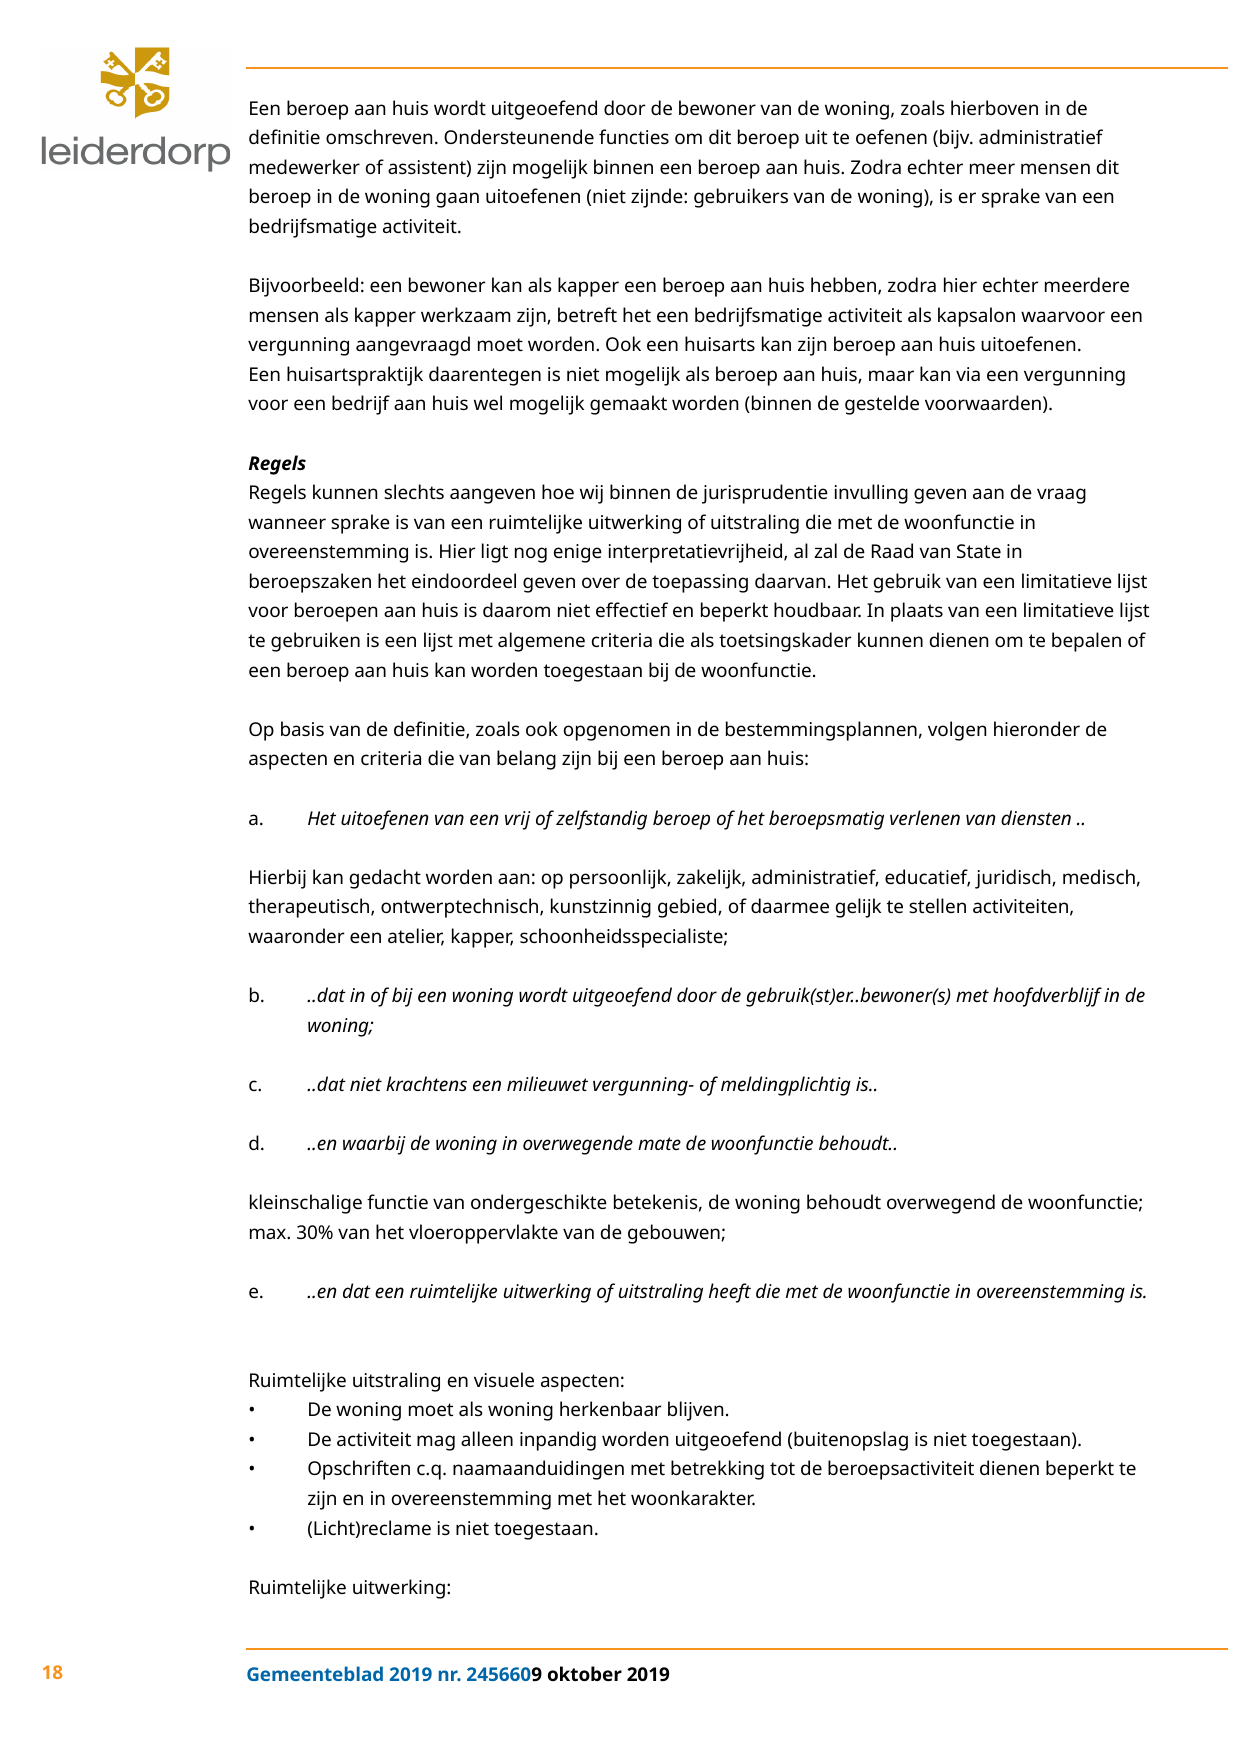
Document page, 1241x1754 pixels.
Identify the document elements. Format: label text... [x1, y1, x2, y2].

text Regels [248, 450, 1152, 476]
text Een huisartspraktijk daarentegen is niet mogelijk als beroep aan huis, maar kan via een vergunning voor een bedrijf aan huis wel mogelijk gemaakt worden (binnen de gestelde voorwaarden). [248, 361, 1152, 416]
text Bijvoorbeeld: een bewoner kan als kapper een beroep aan huis hebben, zodra hier echter meerdere mensen als kapper werkzaam zijn, betreft het een bedrijfsmatige activiteit als kapsalon waarvoor een vergunning aangevraagd moet worden. Ook een huisarts kan zijn beroep aan huis uitoefenen. [248, 272, 1152, 357]
text Ruimtelijke uitwerking: [248, 1574, 1152, 1600]
list ..en waarbij de woning in overwegende mate de woonfunctie behoudt.. [248, 1130, 1152, 1156]
list ..en dat een ruimtelijke uitwerking of uitstraling heeft die met de woonfunctie in overeenstemming is. [248, 1278, 1152, 1304]
picture [41, 47, 231, 172]
text Regels kunnen slechts aangeven hoe wij binnen de jurisprudentie invulling geven aan de vraag wanneer sprake is van een ruimtelijke uitwerking of uitstraling die met de woonfunctie in overeenstemming is. Hier ligt nog enige interpretatievrijheid, al zal de Raad van State in [248, 479, 1152, 564]
text kleinschalige functie van ondergeschikte betekenis, de woning behoudt overwegend de woonfunctie; max. 30% van het vloeroppervlakte van de gebouwen; [248, 1189, 1152, 1245]
text Een beroep aan huis wordt uitgeoefend door de bewoner van de woning, zoals hierboven in de definitie omschreven. Ondersteunende functies om dit beroep uit te oefenen (bijv. administratief medewerker of assistent) zijn mogelijk binnen een beroep aan huis. Zodra echter meer mensen dit beroep in de woning gaan uitoefenen (niet zijnde: gebruikers van de woning), is er sprake van een bedrijfsmatige activiteit. [248, 95, 1152, 239]
text Ruimtelijke uitstraling en visuele aspecten: [248, 1367, 1152, 1393]
list De woning moet als woning herkenbaar blijven. [248, 1396, 1152, 1422]
list (Licht)reclame is niet toegestaan. [248, 1515, 1152, 1541]
list ..dat niet krachtens een milieuwet vergunning- of meldingplichtig is.. [248, 1071, 1152, 1097]
text Op basis van de definitie, zoals ook opgenomen in de bestemmingsplannen, volgen hieronder de aspecten en criteria die van belang zijn bij een beroep aan huis: [248, 716, 1152, 771]
list Opschriften c.q. naamaanduidingen met betrekking tot de beroepsactiviteit dienen beperkt te zijn en in overeenstemming met het woonkarakter. [248, 1456, 1152, 1511]
list De activiteit mag alleen inpandig worden uitgeoefend (buitenopslag is niet toegestaan). [248, 1426, 1152, 1452]
text beroepszaken het eindoordeel geven over de toepassing daarvan. Het gebruik van een limitatieve lijst voor beroepen aan huis is daarom niet effectief en beperkt houdbaar. In plaats van een limitatieve lijst te gebruiken is een lijst met algemene criteria die als toetsingskader kunnen dienen om te bepalen of een beroep aan huis kan worden toegestaan bij de woonfunctie. [248, 568, 1152, 683]
text Hierbij kan gedacht worden aan: op persoonlijk, zakelijk, administratief, educatief, juridisch, medisch, therapeutisch, ontwerptechnisch, kunstzinnig gebied, of daarmee gelijk te stellen activiteiten, waaronder een atelier, kapper, schoonheidsspecialiste; [248, 864, 1152, 949]
list ..dat in of bij een woning wordt uitgeoefend door de gebruik(st)er..bewoner(s) met hoofdverblijf in de woning; [248, 982, 1152, 1038]
list Het uitoefenen van een vrij of zelfstandig beroep of het beroepsmatig verlenen van diensten .. [248, 805, 1152, 831]
